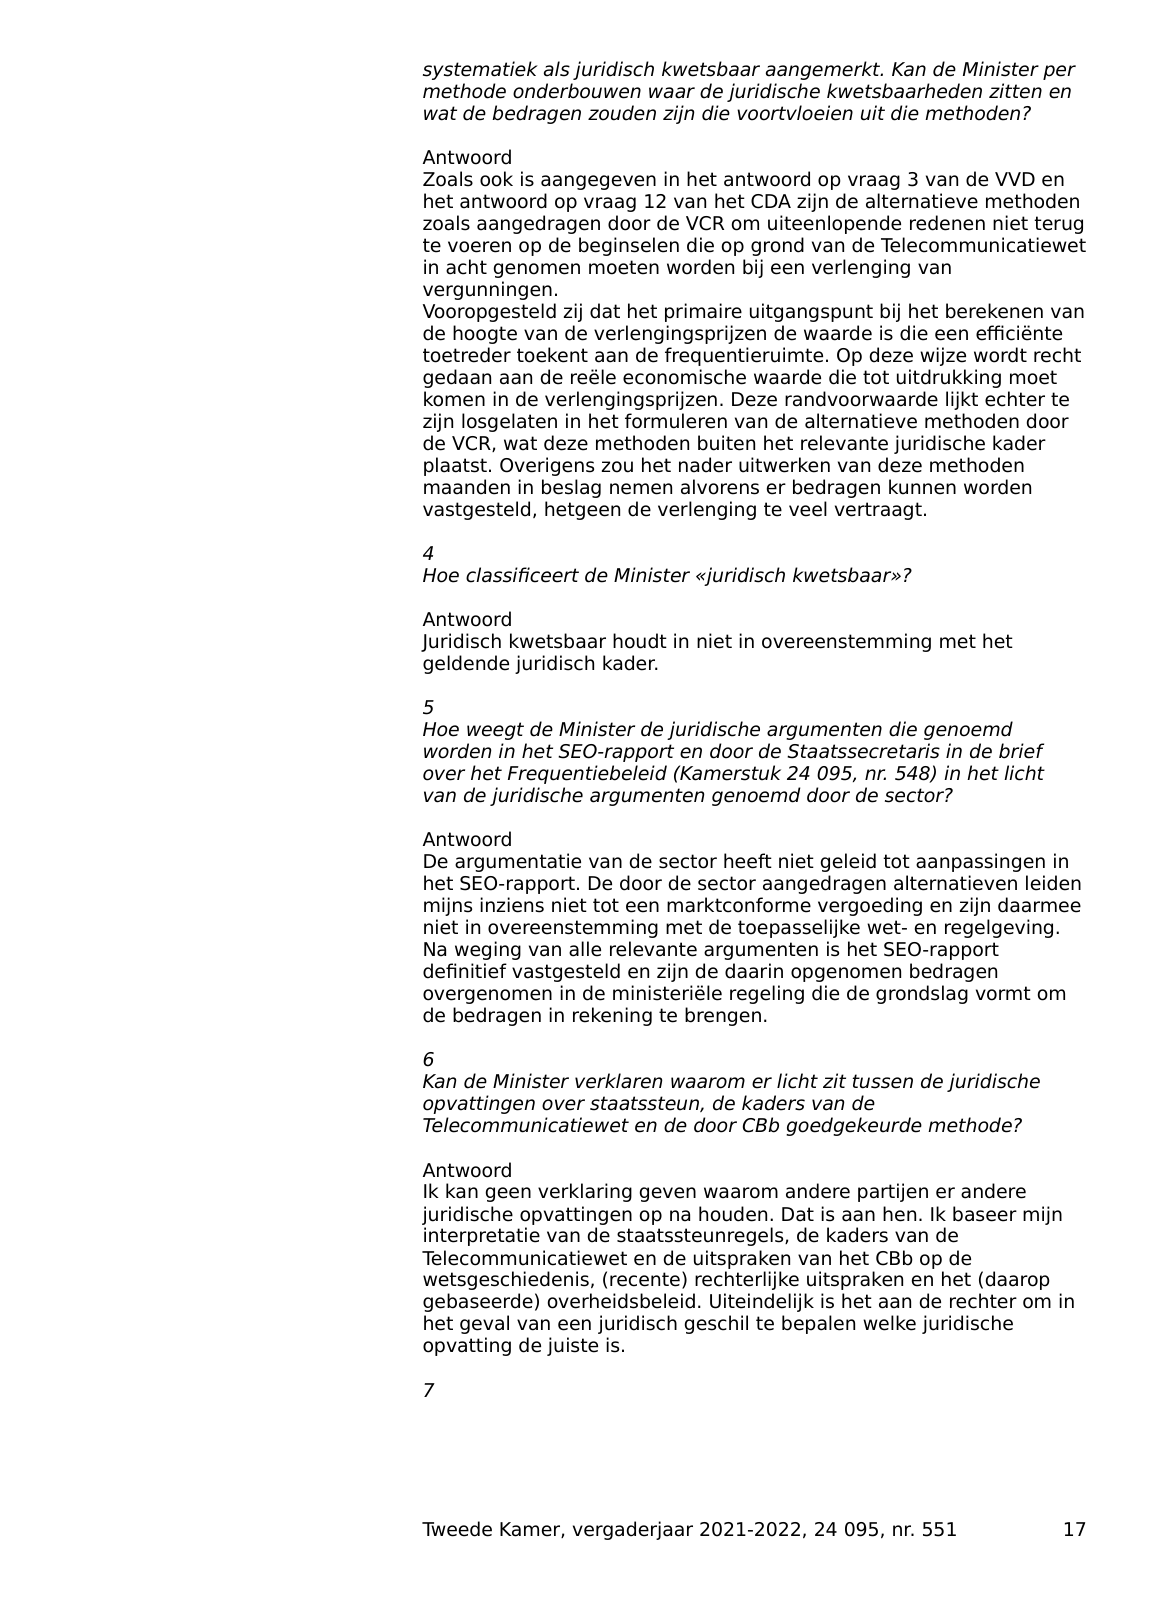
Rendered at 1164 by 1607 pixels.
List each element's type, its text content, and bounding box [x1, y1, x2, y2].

text Antwoord [422, 147, 1087, 169]
text 7 [422, 1379, 1087, 1401]
text Antwoord [422, 829, 1087, 851]
text Zoals ook is aangegeven in het antwoord op vraag 3 van de VVD en het antwoord op vraag 12 van het CDA zijn de alternatieve methoden zoals aangedragen door de VCR om uiteenlopende redenen niet terug te voeren op de beginselen die op grond van de Telecommunicatiewet in acht genomen moeten worden bij een verlenging van vergunningen. [422, 169, 1087, 301]
text Kan de Minister verklaren waarom er licht zit tussen de juridische opvattingen over staatssteun, de kaders van de Telecommunicatiewet en de door CBb goedgekeurde methode? [422, 1071, 1087, 1137]
text 5 [422, 697, 1087, 719]
text Vooropgesteld zij dat het primaire uitgangspunt bij het berekenen van de hoogte van de verlengingsprijzen de waarde is die een efficiënte toetreder toekent aan de frequentieruimte. Op deze wijze wordt recht gedaan aan de reële economische waarde die tot uitdrukking moet komen in de verlengingsprijzen. Deze randvoorwaarde lijkt echter te zijn losgelaten in het formuleren van de alternatieve methoden door de VCR, wat deze methoden buiten het relevante juridische kader plaatst. Overigens zou het nader uitwerken van deze methoden maanden in beslag nemen alvorens er bedragen kunnen worden vastgesteld, hetgeen de verlenging te veel vertraagt. [422, 301, 1087, 521]
text De argumentatie van de sector heeft niet geleid tot aanpassingen in het SEO-rapport. De door de sector aangedragen alternatieven leiden mijns inziens niet tot een marktconforme vergoeding en zijn daarmee niet in overeenstemming met de toepasselijke wet- en regelgeving. Na weging van alle relevante argumenten is het SEO-rapport definitief vastgesteld en zijn de daarin opgenomen bedragen overgenomen in de ministeriële regeling die de grondslag vormt om de bedragen in rekening te brengen. [422, 851, 1087, 1027]
text Hoe classificeert de Minister «juridisch kwetsbaar»? [422, 565, 1087, 587]
text Juridisch kwetsbaar houdt in niet in overeenstemming met het geldende juridisch kader. [422, 631, 1087, 675]
text 4 [422, 543, 1087, 565]
text Hoe weegt de Minister de juridische argumenten die genoemd worden in het SEO-rapport en door de Staatssecretaris in de brief over het Frequentiebeleid (Kamerstuk 24 095, nr. 548) in het licht van de juridische argumenten genoemd door de sector? [422, 719, 1087, 807]
text 6 [422, 1049, 1087, 1071]
text Antwoord [422, 1159, 1087, 1181]
text Antwoord [422, 609, 1087, 631]
text systematiek als juridisch kwetsbaar aangemerkt. Kan de Minister per methode onderbouwen waar de juridische kwetsbaarheden zitten en wat de bedragen zouden zijn die voortvloeien uit die methoden? [422, 59, 1087, 125]
text Ik kan geen verklaring geven waarom andere partijen er andere juridische opvattingen op na houden. Dat is aan hen. Ik baseer mijn interpretatie van de staatssteunregels, de kaders van de Telecommunicatiewet en de uitspraken van het CBb op de wetsgeschiedenis, (recente) rechterlijke uitspraken en het (daarop gebaseerde) overheidsbeleid. Uiteindelijk is het aan de rechter om in het geval van een juridisch geschil te bepalen welke juridische opvatting de juiste is. [422, 1181, 1087, 1357]
